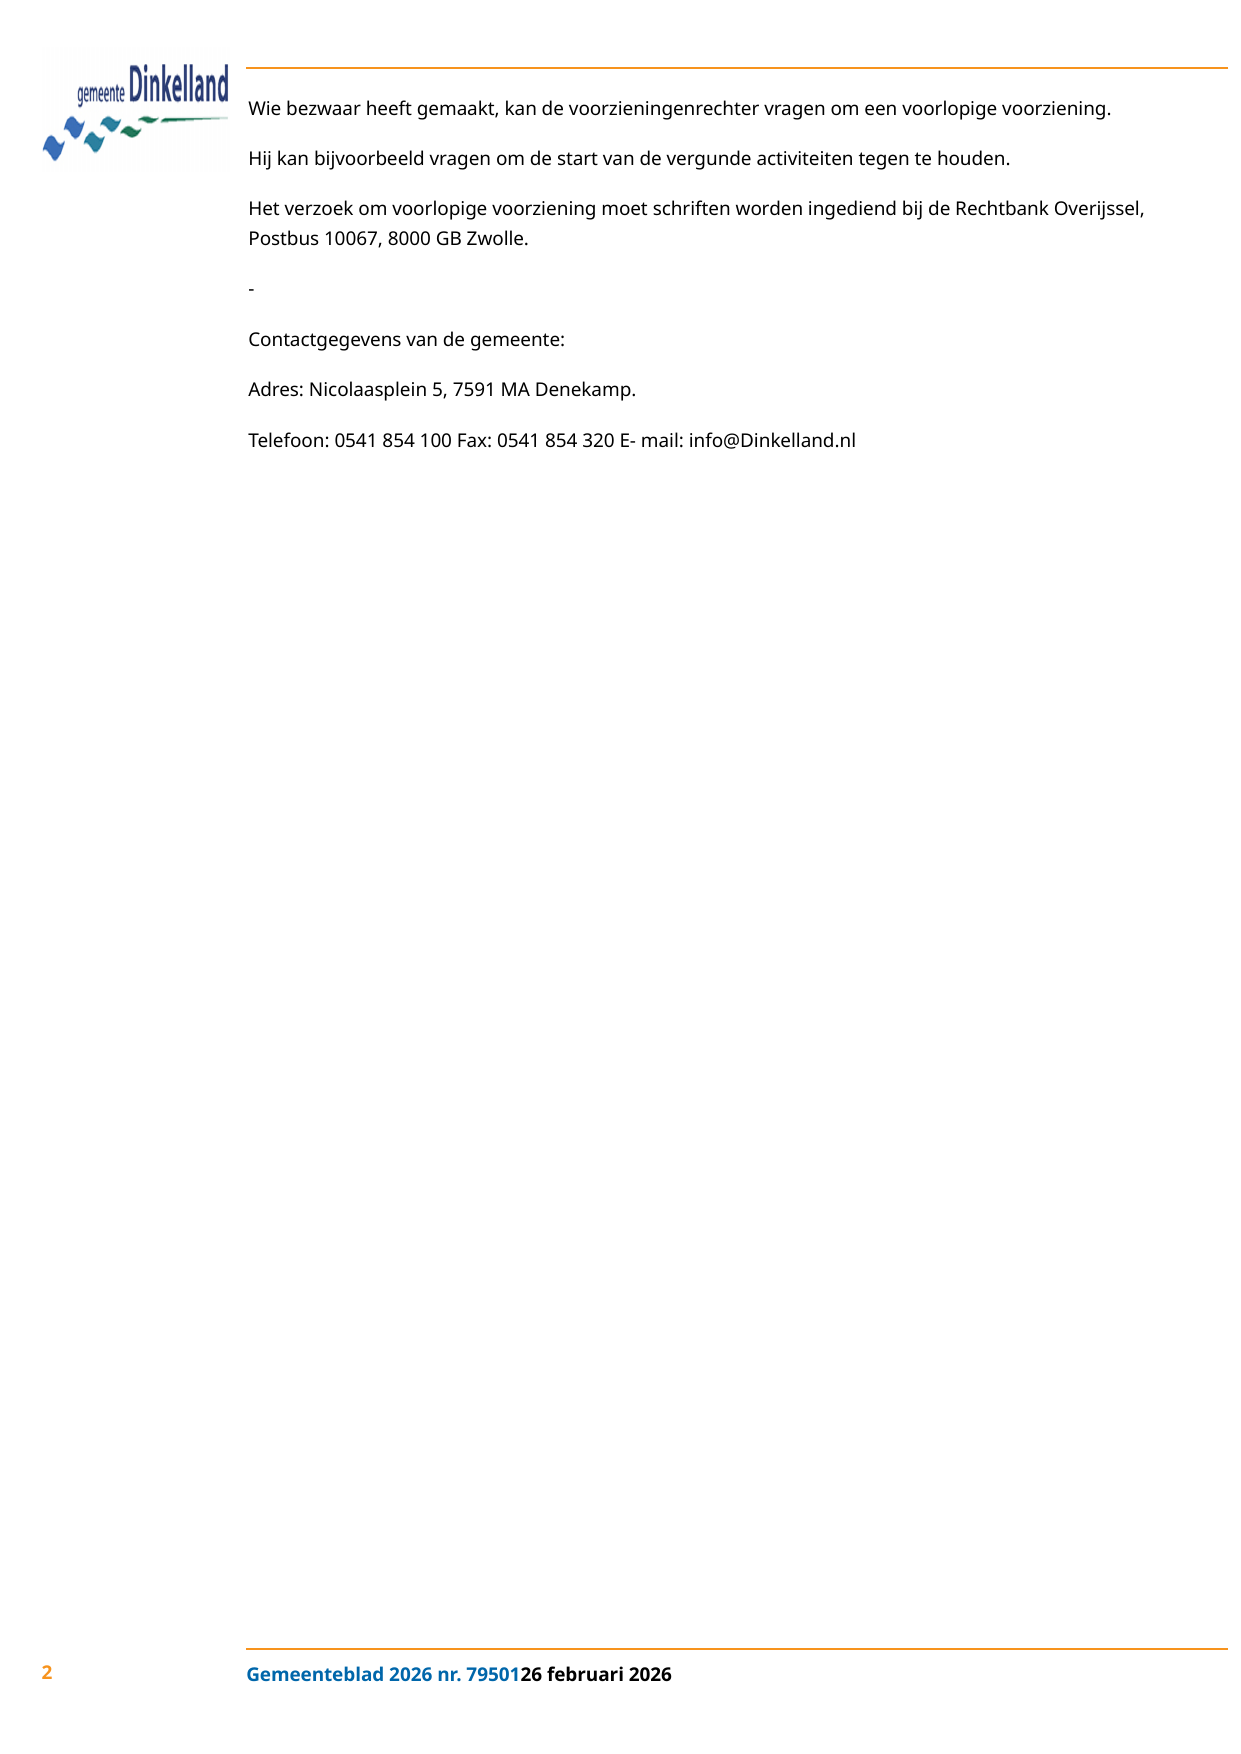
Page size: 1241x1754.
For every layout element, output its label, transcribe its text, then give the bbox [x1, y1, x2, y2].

text Contactgegevens van de gemeente: [248, 326, 1152, 352]
picture [41, 47, 231, 172]
text Het verzoek om voorlopige voorziening moet schriften worden ingediend bij de Rechtbank Overijssel, Postbus 10067, 8000 GB Zwolle. [248, 196, 1152, 251]
text Adres: Nicolaasplein 5, 7591 MA Denekamp. [248, 376, 1152, 402]
text Wie bezwaar heeft gemaakt, kan de voorzieningenrechter vragen om een voorlopige voorziening. [248, 95, 1152, 121]
text Telefoon: 0541 854 100 Fax: 0541 854 320 E- mail: info@Dinkelland.nl [248, 427, 1152, 453]
text - [248, 276, 1152, 301]
text Hij kan bijvoorbeeld vragen om de start van de vergunde activiteiten tegen te houden. [248, 145, 1152, 171]
